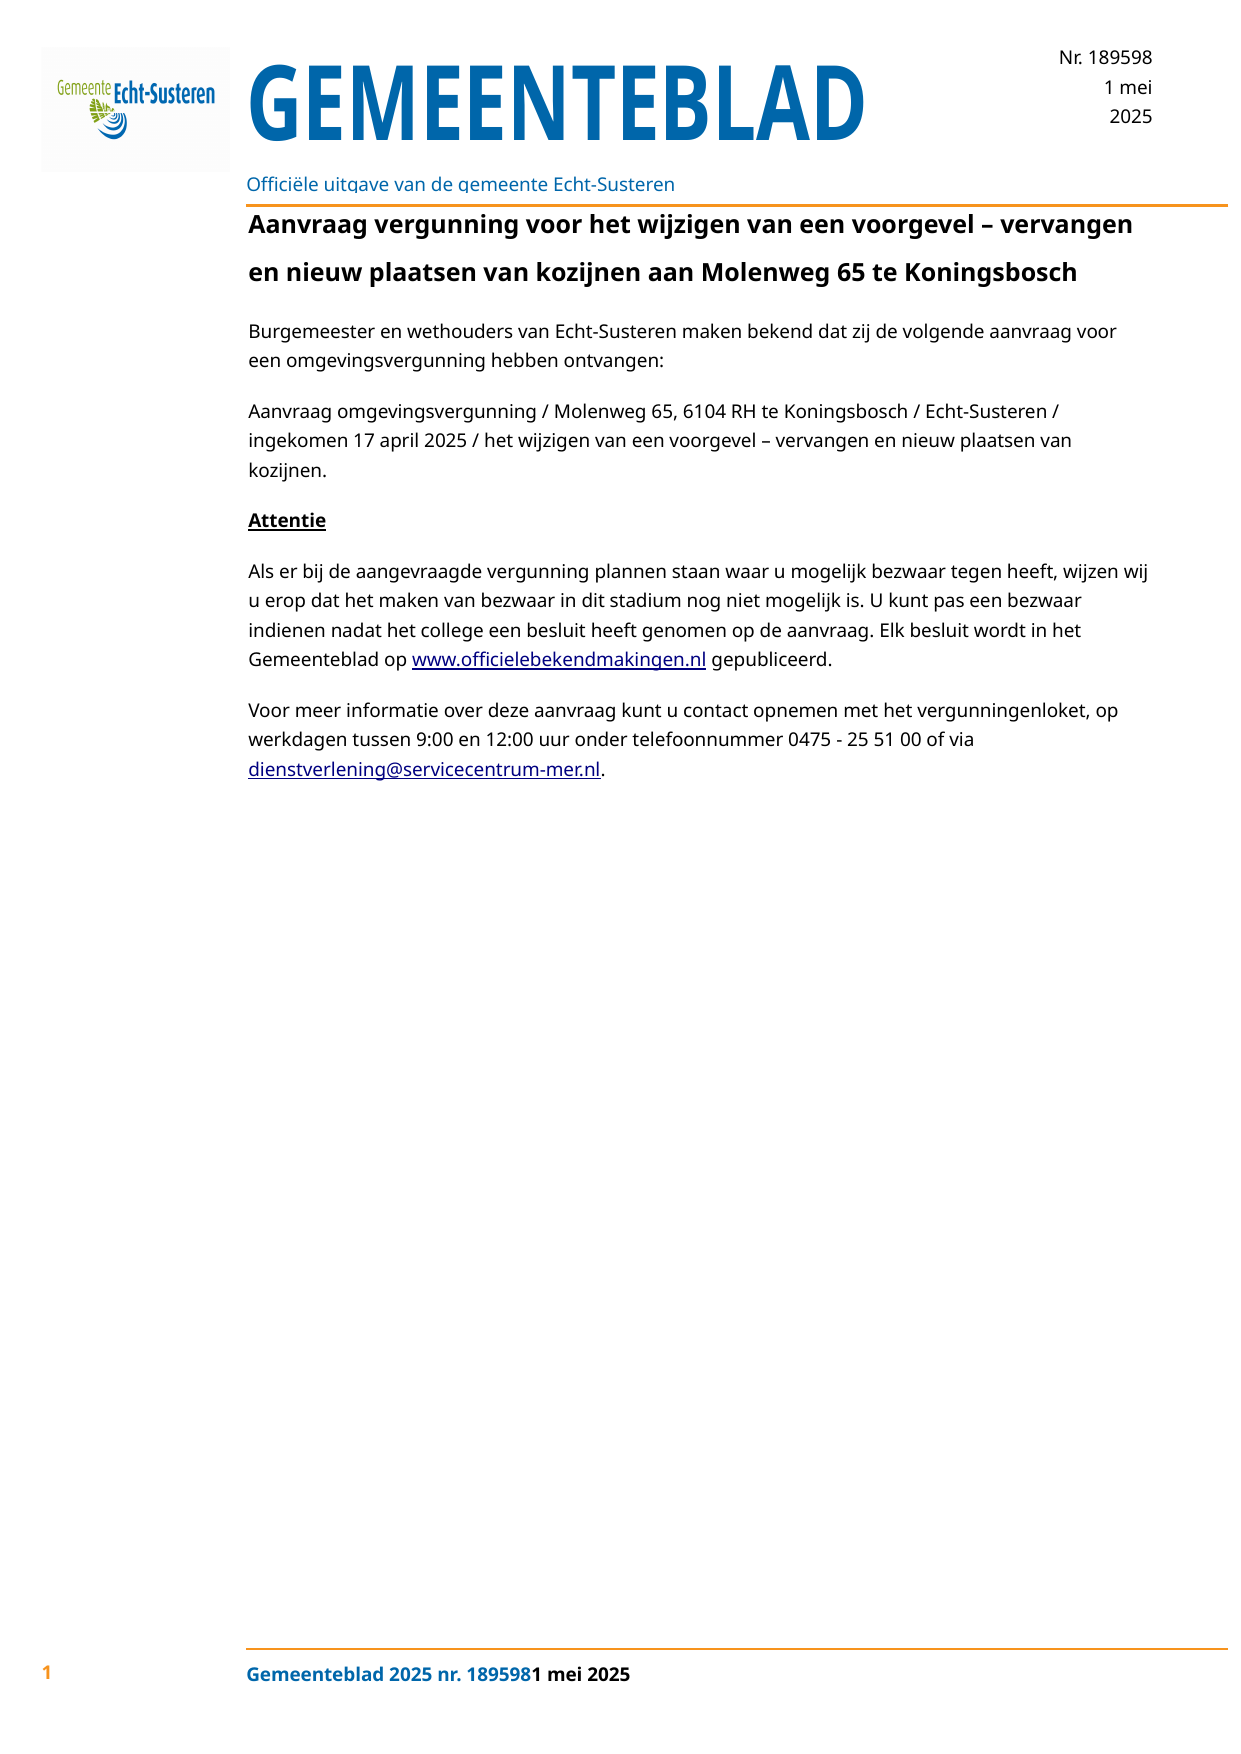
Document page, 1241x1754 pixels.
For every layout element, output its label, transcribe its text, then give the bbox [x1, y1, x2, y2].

text Als er bij de aangevraagde vergunning plannen staan waar u mogelijk bezwaar tegen heeft, wijzen wij u erop dat het maken van bezwaar in dit stadium nog niet mogelijk is. U kunt pas een bezwaar indienen nadat het college een besluit heeft genomen op de aanvraag. Elk besluit wordt in het Gemeenteblad op www.officielebekendmakingen.nl gepubliceerd. [248, 558, 1152, 672]
text Attentie [248, 507, 1152, 533]
text Burgemeester en wethouders van Echt-Susteren maken bekend dat zij de volgende aanvraag voor een omgevingsvergunning hebben ontvangen: [248, 318, 1152, 373]
picture [41, 47, 231, 172]
text Aanvraag omgevingsvergunning / Molenweg 65, 6104 RH te Koningsbosch / Echt-Susteren / ingekomen 17 april 2025 / het wijzigen van een voorgevel – vervangen en nieuw plaatsen van kozijnen. [248, 398, 1152, 483]
text Voor meer informatie over deze aanvraag kunt u contact opnemen met het vergunningenloket, op werkdagen tussen 9:00 en 12:00 uur onder telefoonnummer 0475 - 25 51 00 of via dienstverlening@servicecentrum-mer.nl. [248, 697, 1152, 782]
text Aanvraag vergunning voor het wijzigen van een voorgevel – vervangen en nieuw plaatsen van kozijnen aan Molenweg 65 te Koningsbosch [248, 207, 1152, 288]
